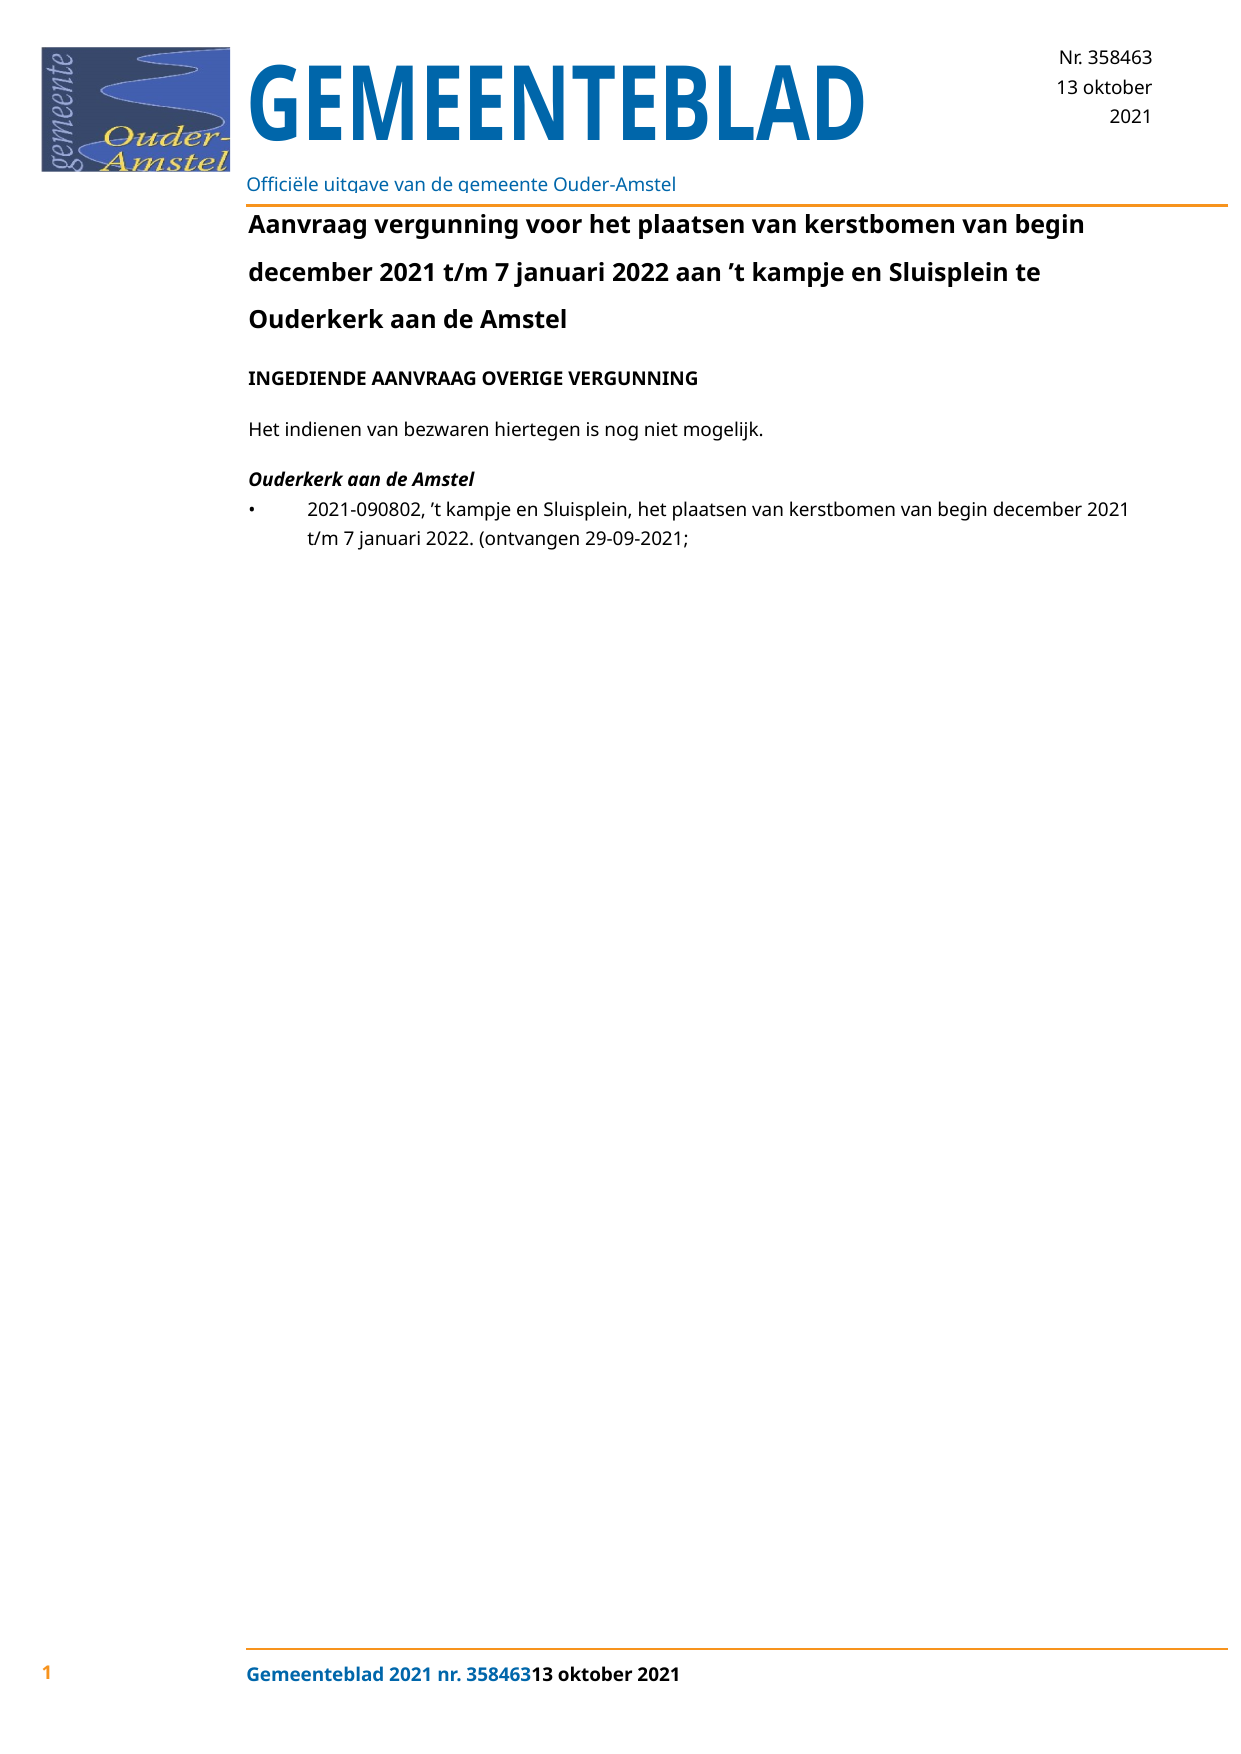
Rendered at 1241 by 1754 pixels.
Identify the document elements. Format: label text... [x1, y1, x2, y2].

text Ouderkerk aan de Amstel [248, 466, 1152, 492]
text Het indienen van bezwaren hiertegen is nog niet mogelijk. [248, 416, 1152, 442]
list 2021-090802, ’t kampje en Sluisplein, het plaatsen van kerstbomen van begin december 2021 t/m 7 januari 2022. (ontvangen 29-09-2021; [248, 496, 1152, 551]
text INGEDIENDE AANVRAAG OVERIGE VERGUNNING [248, 366, 1152, 391]
picture [41, 47, 231, 172]
text Aanvraag vergunning voor het plaatsen van kerstbomen van begin december 2021 t/m 7 januari 2022 aan ’t kampje en Sluisplein te Ouderkerk aan de Amstel [248, 207, 1152, 336]
